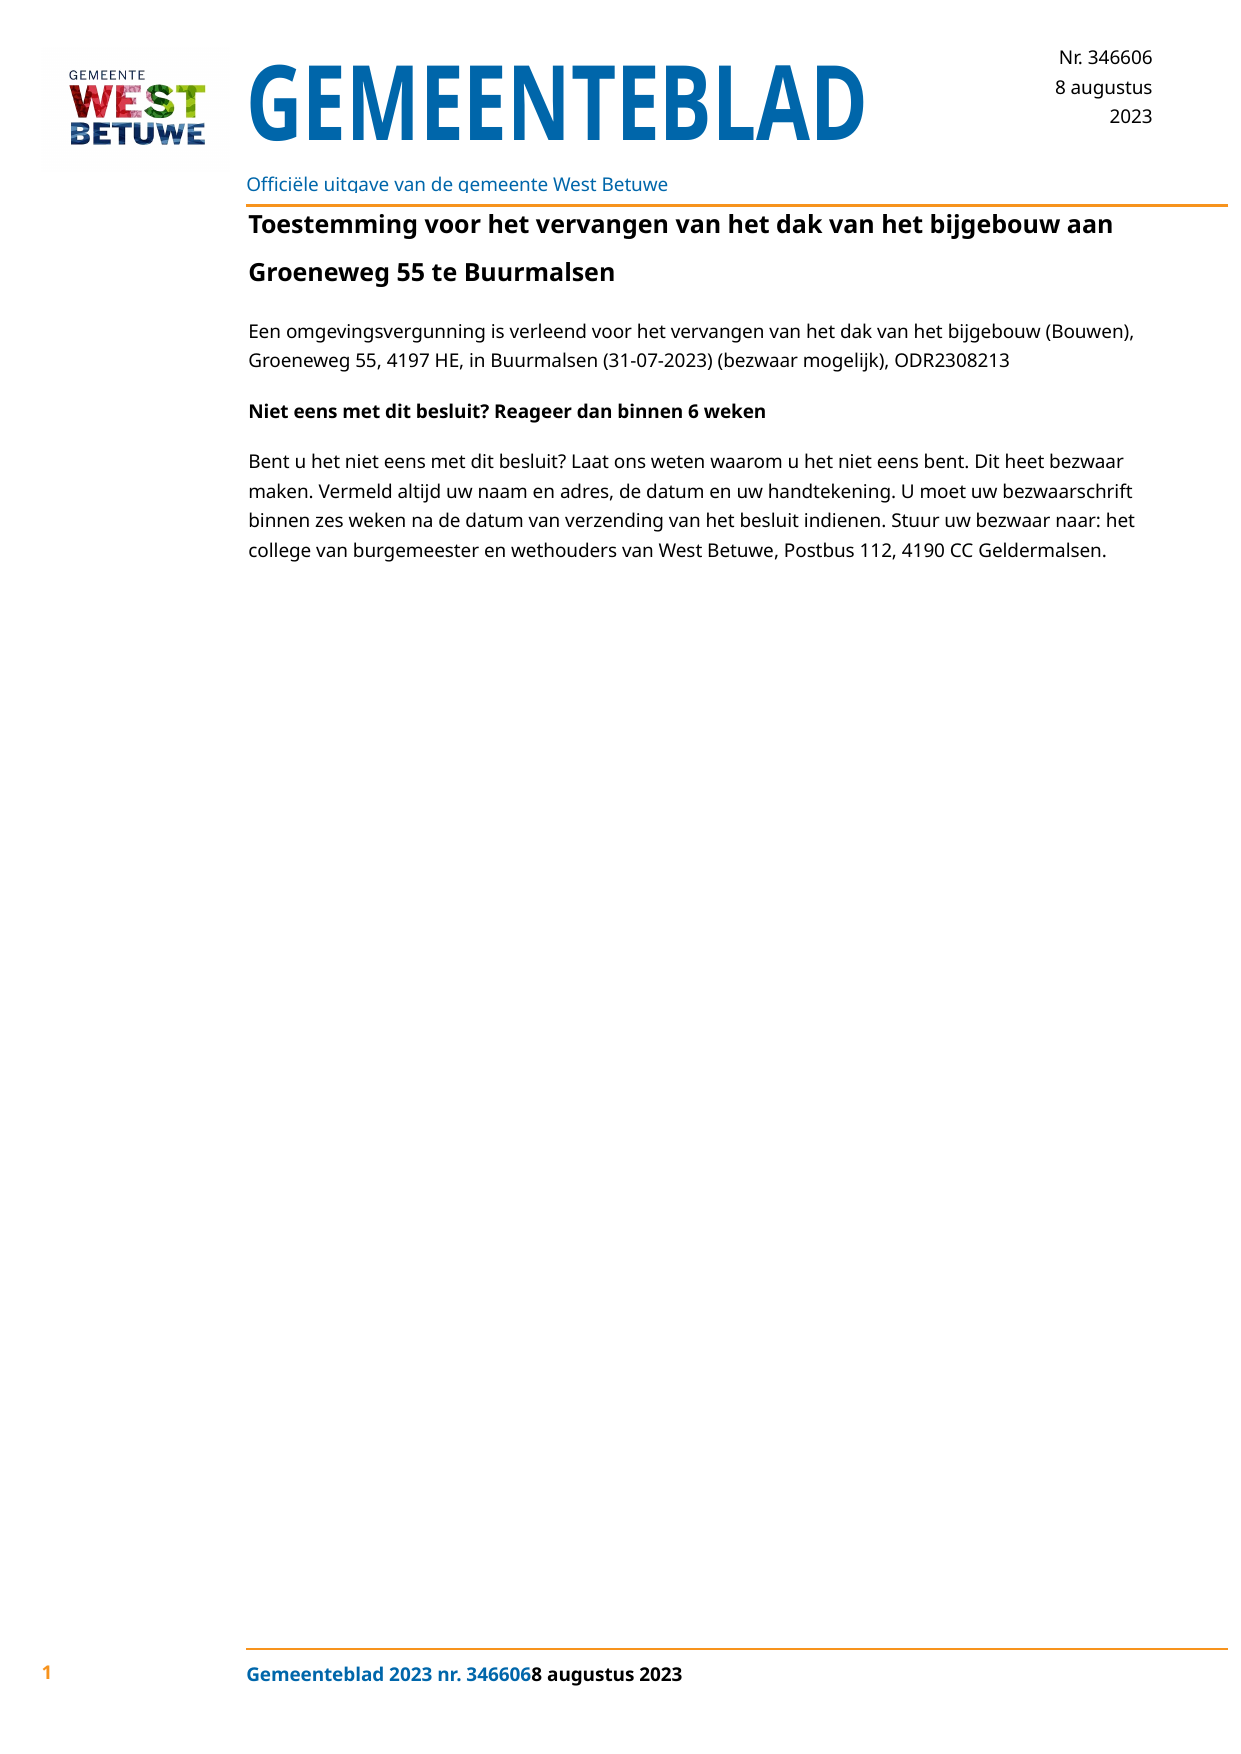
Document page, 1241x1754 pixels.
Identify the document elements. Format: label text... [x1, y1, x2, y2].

text Een omgevingsvergunning is verleend voor het vervangen van het dak van het bijgebouw (Bouwen), Groeneweg 55, 4197 HE, in Buurmalsen (31-07-2023) (bezwaar mogelijk), ODR2308213 [248, 318, 1152, 373]
picture [41, 47, 231, 172]
text Bent u het niet eens met dit besluit? Laat ons weten waarom u het niet eens bent. Dit heet bezwaar maken. Vermeld altijd uw naam en adres, de datum en uw handtekening. U moet uw bezwaarschrift binnen zes weken na de datum van verzending van het besluit indienen. Stuur uw bezwaar naar: het college van burgemeester en wethouders van West Betuwe, Postbus 112, 4190 CC Geldermalsen. [248, 448, 1152, 563]
text Toestemming voor het vervangen van het dak van het bijgebouw aan Groeneweg 55 te Buurmalsen [248, 207, 1152, 288]
text Niet eens met dit besluit? Reageer dan binnen 6 weken [248, 398, 1152, 424]
